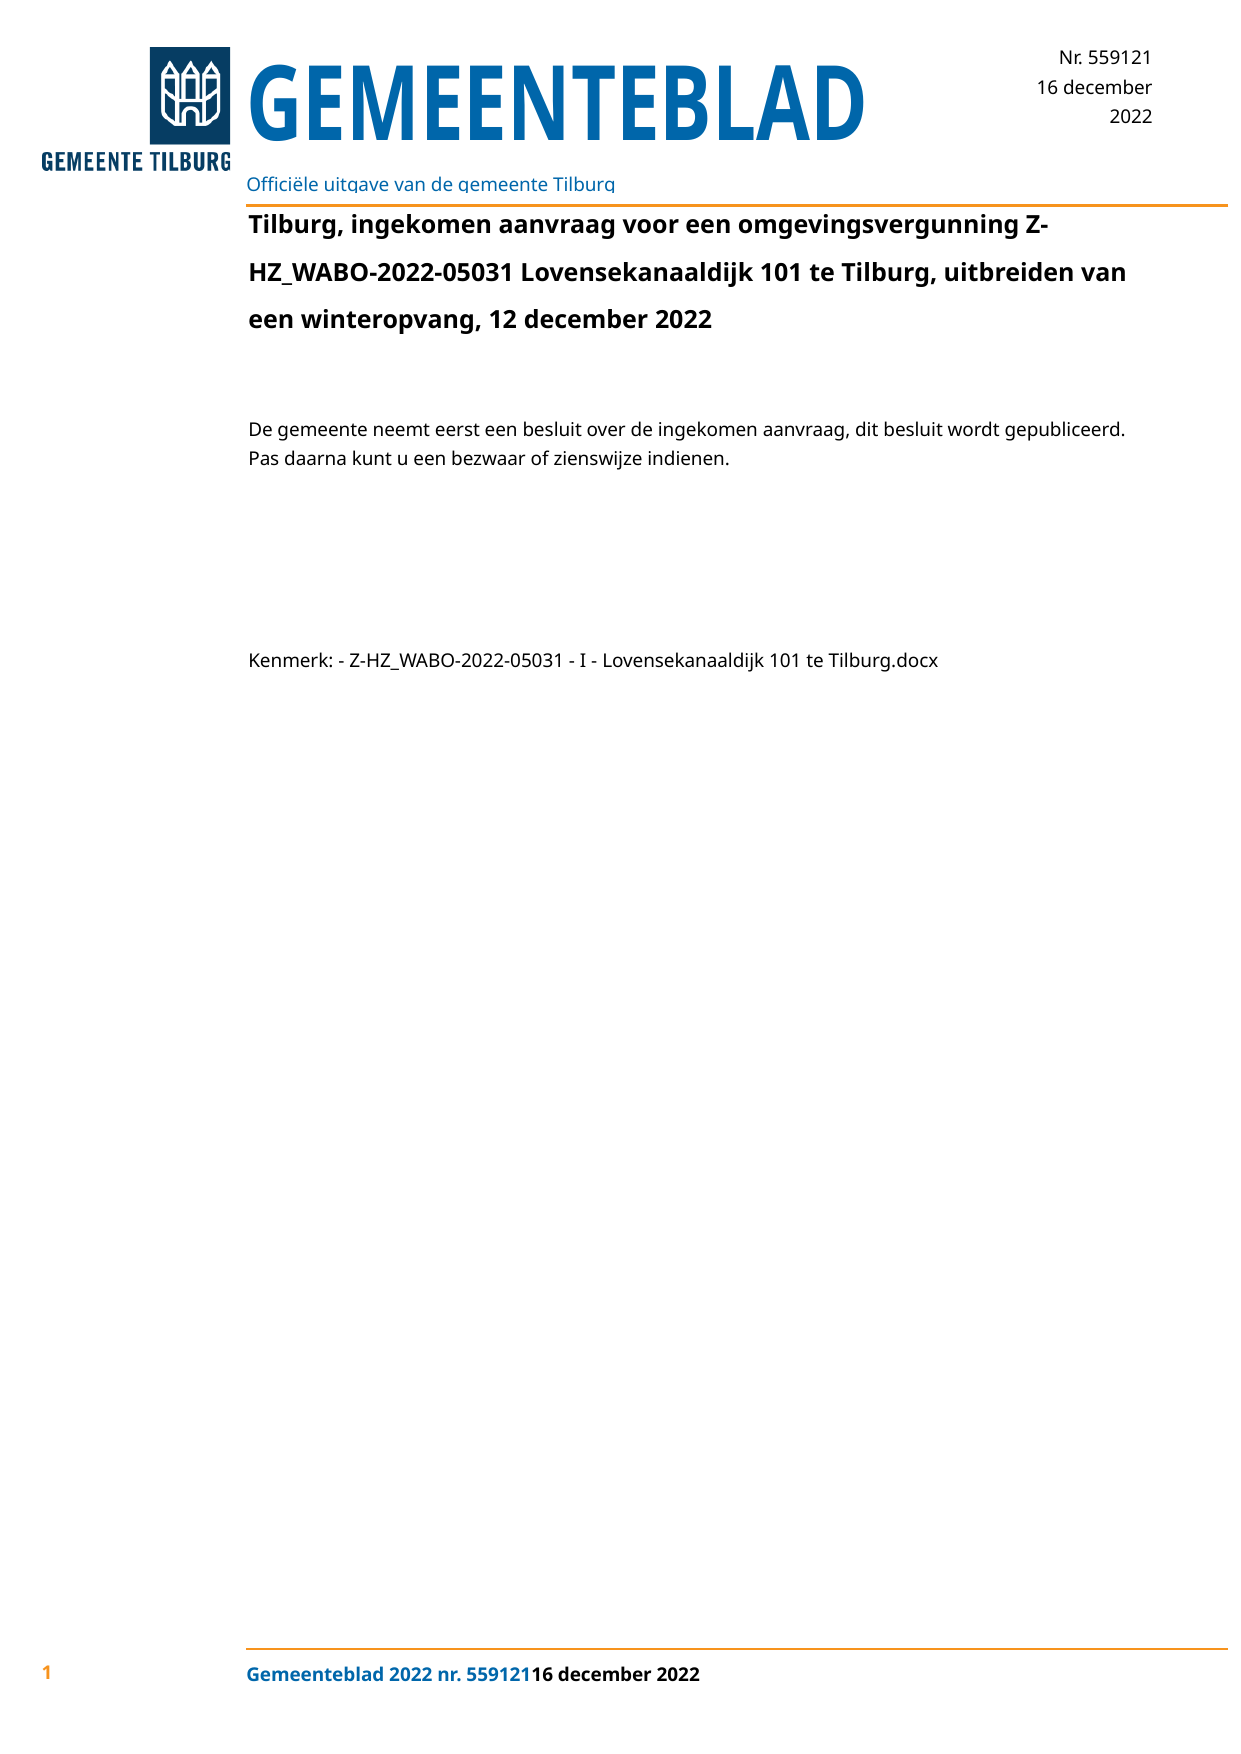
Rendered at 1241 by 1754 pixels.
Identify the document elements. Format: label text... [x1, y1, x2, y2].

picture [41, 47, 231, 172]
text De gemeente neemt eerst een besluit over de ingekomen aanvraag, dit besluit wordt gepubliceerd. Pas daarna kunt u een bezwaar of zienswijze indienen. [248, 416, 1152, 471]
text Kenmerk: - Z-HZ_WABO-2022-05031 - I - Lovensekanaaldijk 101 te Tilburg.docx [248, 647, 1152, 673]
text Tilburg, ingekomen aanvraag voor een omgevingsvergunning Z-HZ_WABO-2022-05031 Lovensekanaaldijk 101 te Tilburg, uitbreiden van een winteropvang, 12 december 2022 [248, 207, 1152, 336]
